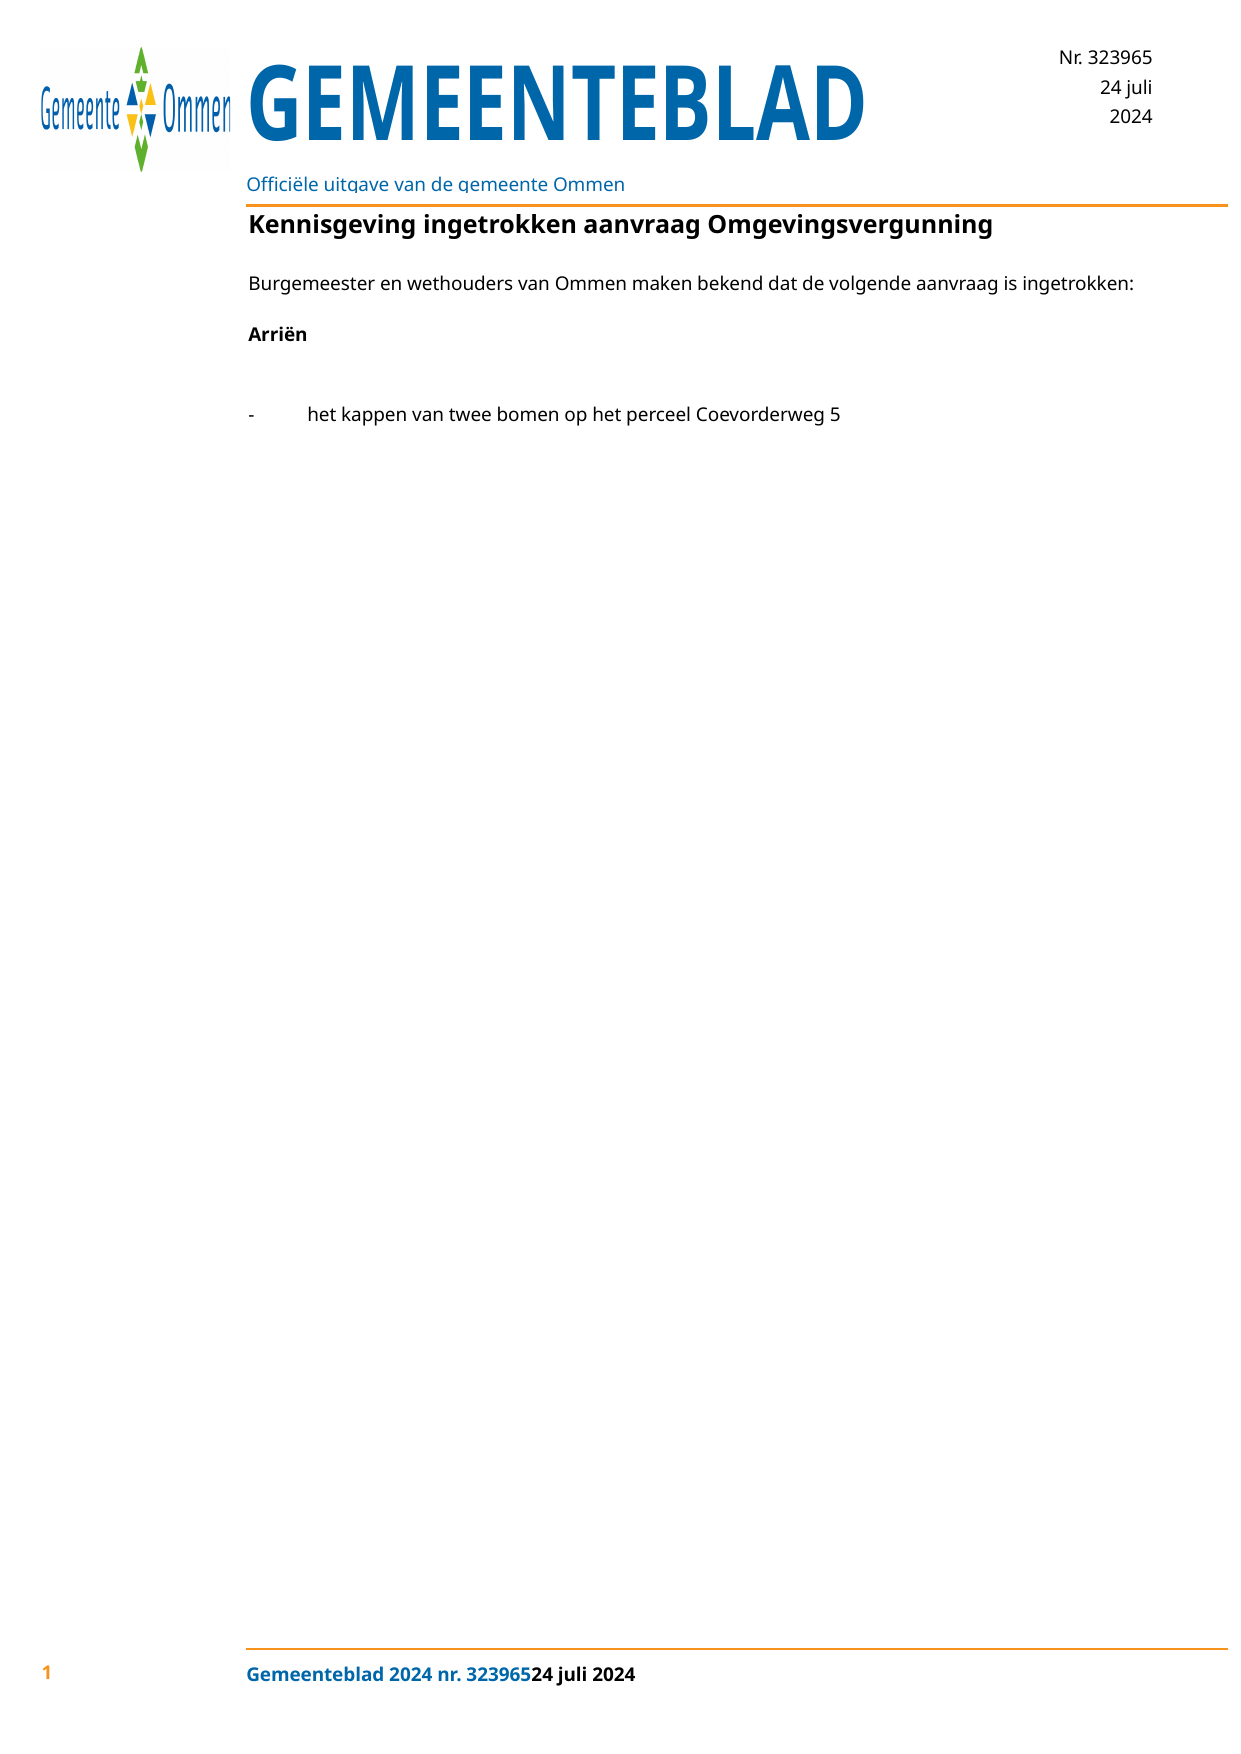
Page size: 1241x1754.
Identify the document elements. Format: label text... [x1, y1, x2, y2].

picture [41, 47, 231, 172]
text Burgemeester en wethouders van Ommen maken bekend dat de volgende aanvraag is ingetrokken: [248, 270, 1152, 296]
list het kappen van twee bomen op het perceel Coevorderweg 5 [248, 401, 1152, 426]
text Kennisgeving ingetrokken aanvraag Omgevingsvergunning [248, 207, 1152, 241]
text Arriën [248, 321, 1152, 346]
